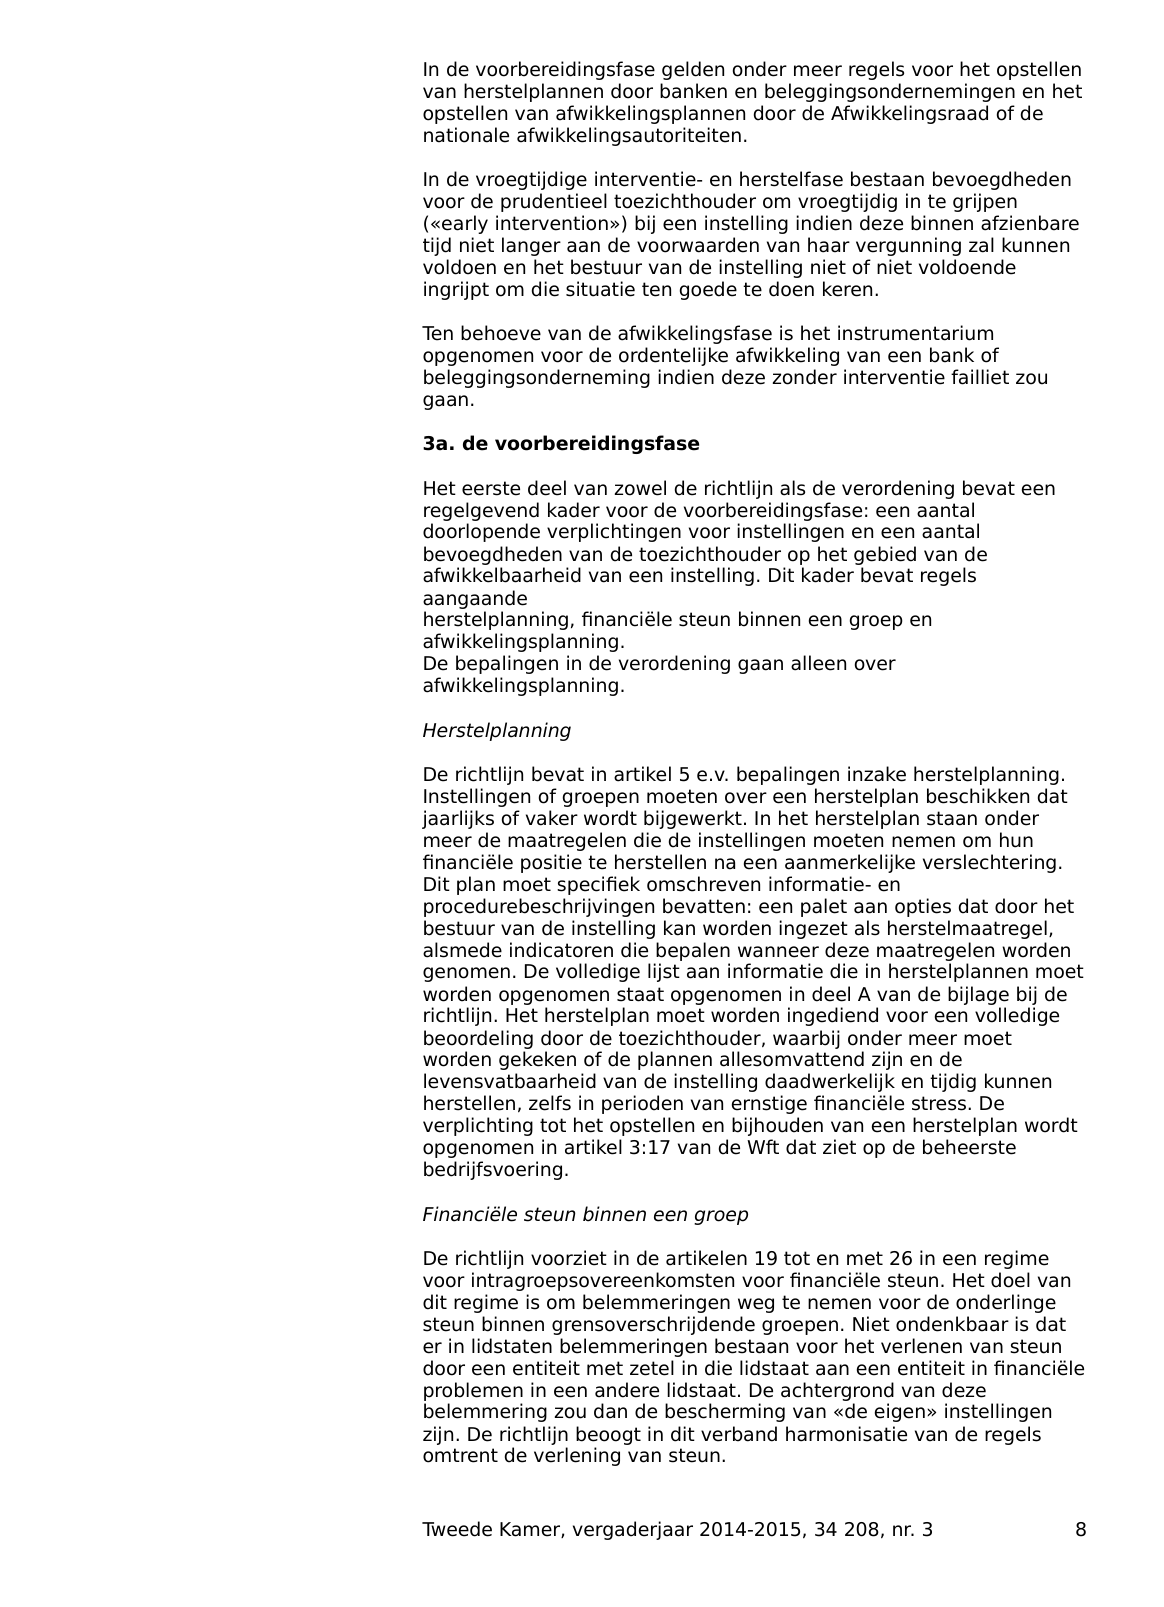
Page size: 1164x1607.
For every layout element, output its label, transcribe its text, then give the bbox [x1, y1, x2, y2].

text De richtlijn bevat in artikel 5 e.v. bepalingen inzake herstelplanning. Instellingen of groepen moeten over een herstelplan beschikken dat jaarlijks of vaker wordt bijgewerkt. In het herstelplan staan onder meer de maatregelen die de instellingen moeten nemen om hun financiële positie te herstellen na een aanmerkelijke verslechtering. Dit plan moet specifiek omschreven informatie- en procedurebeschrijvingen bevatten: een palet aan opties dat door het bestuur van de instelling kan worden ingezet als herstelmaatregel, alsmede indicatoren die bepalen wanneer deze maatregelen worden genomen. De volledige lijst aan informatie die in herstelplannen moet worden opgenomen staat opgenomen in deel A van de bijlage bij de richtlijn. Het herstelplan moet worden ingediend voor een volledige beoordeling door de toezichthouder, waarbij onder meer moet worden gekeken of de plannen allesomvattend zijn en de levensvatbaarheid van de instelling daadwerkelijk en tijdig kunnen herstellen, zelfs in perioden van ernstige financiële stress. De verplichting tot het opstellen en bijhouden van een herstelplan wordt opgenomen in artikel 3:17 van de Wft dat ziet op de beheerste bedrijfsvoering. [422, 764, 1087, 1181]
text Het eerste deel van zowel de richtlijn als de verordening bevat een regelgevend kader voor de voorbereidingsfase: een aantal doorlopende verplichtingen voor instellingen en een aantal bevoegdheden van de toezichthouder op het gebied van de afwikkelbaarheid van een instelling. Dit kader bevat regels aangaande [422, 477, 1087, 609]
text In de voorbereidingsfase gelden onder meer regels voor het opstellen van herstelplannen door banken en beleggingsondernemingen en het opstellen van afwikkelingsplannen door de Afwikkelingsraad of de nationale afwikkelingsautoriteiten. [422, 59, 1087, 147]
text Ten behoeve van de afwikkelingsfase is het instrumentarium opgenomen voor de ordentelijke afwikkeling van een bank of beleggingsonderneming indien deze zonder interventie failliet zou gaan. [422, 323, 1087, 411]
subtitle Herstelplanning [422, 719, 1087, 741]
subtitle 3a. de voorbereidingsfase [422, 433, 1087, 455]
text De richtlijn voorziet in de artikelen 19 tot en met 26 in een regime voor intragroepsovereenkomsten voor financiële steun. Het doel van dit regime is om belemmeringen weg te nemen voor de onderlinge steun binnen grensoverschrijdende groepen. Niet ondenkbaar is dat er in lidstaten belemmeringen bestaan voor het verlenen van steun door een entiteit met zetel in die lidstaat aan een entiteit in financiële problemen in een andere lidstaat. De achtergrond van deze belemmering zou dan de bescherming van «de eigen» instellingen zijn. De richtlijn beoogt in dit verband harmonisatie van de regels omtrent de verlening van steun. [422, 1248, 1087, 1467]
text herstelplanning, financiële steun binnen een groep en afwikkelingsplanning. [422, 609, 1087, 653]
subtitle Financiële steun binnen een groep [422, 1203, 1087, 1225]
text De bepalingen in de verordening gaan alleen over afwikkelingsplanning. [422, 653, 1087, 697]
text In de vroegtijdige interventie- en herstelfase bestaan bevoegdheden voor de prudentieel toezichthouder om vroegtijdig in te grijpen («early intervention») bij een instelling indien deze binnen afzienbare tijd niet langer aan de voorwaarden van haar vergunning zal kunnen voldoen en het bestuur van de instelling niet of niet voldoende ingrijpt om die situatie ten goede te doen keren. [422, 169, 1087, 301]
